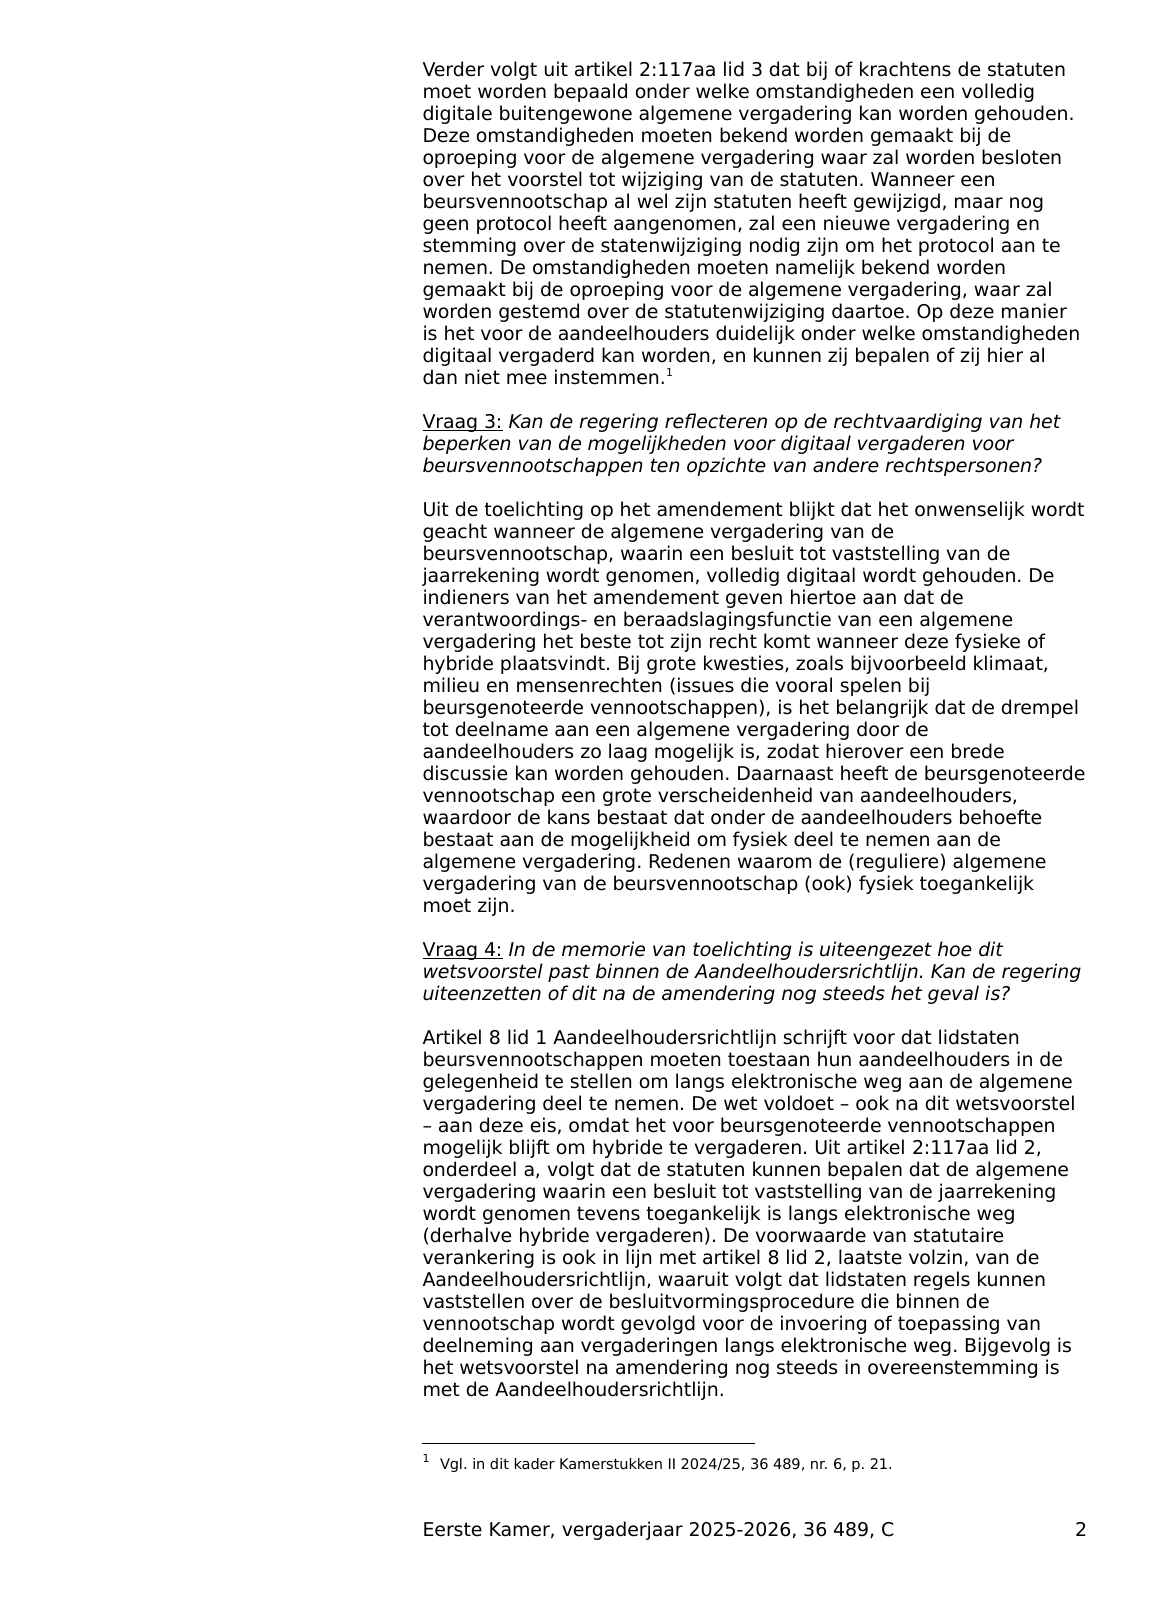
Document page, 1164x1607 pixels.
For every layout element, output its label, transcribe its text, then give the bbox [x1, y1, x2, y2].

text Vgl. in dit kader Kamerstukken II 2024/25, 36 489, nr. 6, p. 21. [422, 1452, 1087, 1474]
text Vraag 4: In de memorie van toelichting is uiteengezet hoe dit wetsvoorstel past binnen de Aandeelhoudersrichtlijn. Kan de regering uiteenzetten of dit na de amendering nog steeds het geval is? [422, 939, 1087, 1005]
text Uit de toelichting op het amendement blijkt dat het onwenselijk wordt geacht wanneer de algemene vergadering van de beursvennootschap, waarin een besluit tot vaststelling van de jaarrekening wordt genomen, volledig digitaal wordt gehouden. De indieners van het amendement geven hiertoe aan dat de verantwoordings- en beraadslagingsfunctie van een algemene vergadering het beste tot zijn recht komt wanneer deze fysieke of hybride plaatsvindt. Bij grote kwesties, zoals bijvoorbeeld klimaat, milieu en mensenrechten (issues die vooral spelen bij beursgenoteerde vennootschappen), is het belangrijk dat de drempel tot deelname aan een algemene vergadering door de aandeelhouders zo laag mogelijk is, zodat hierover een brede discussie kan worden gehouden. Daarnaast heeft de beursgenoteerde vennootschap een grote verscheidenheid van aandeelhouders, waardoor de kans bestaat dat onder de aandeelhouders behoefte bestaat aan de mogelijkheid om fysiek deel te nemen aan de algemene vergadering. Redenen waarom de (reguliere) algemene vergadering van de beursvennootschap (ook) fysiek toegankelijk moet zijn. [422, 499, 1087, 917]
text Verder volgt uit artikel 2:117aa lid 3 dat bij of krachtens de statuten moet worden bepaald onder welke omstandigheden een volledig digitale buitengewone algemene vergadering kan worden gehouden. Deze omstandigheden moeten bekend worden gemaakt bij de oproeping voor de algemene vergadering waar zal worden besloten over het voorstel tot wijziging van de statuten. Wanneer een beursvennootschap al wel zijn statuten heeft gewijzigd, maar nog geen protocol heeft aangenomen, zal een nieuwe vergadering en stemming over de statenwijziging nodig zijn om het protocol aan te nemen. De omstandigheden moeten namelijk bekend worden gemaakt bij de oproeping voor de algemene vergadering, waar zal worden gestemd over de statutenwijziging daartoe. Op deze manier is het voor de aandeelhouders duidelijk onder welke omstandigheden digitaal vergaderd kan worden, en kunnen zij bepalen of zij hier al dan niet mee instemmen. [422, 59, 1087, 389]
text Vraag 3: Kan de regering reflecteren op de rechtvaardiging van het beperken van de mogelijkheden voor digitaal vergaderen voor beursvennootschappen ten opzichte van andere rechtspersonen? [422, 411, 1087, 477]
text Artikel 8 lid 1 Aandeelhoudersrichtlijn schrijft voor dat lidstaten beursvennootschappen moeten toestaan hun aandeelhouders in de gelegenheid te stellen om langs elektronische weg aan de algemene vergadering deel te nemen. De wet voldoet – ook na dit wetsvoorstel – aan deze eis, omdat het voor beursgenoteerde vennootschappen mogelijk blijft om hybride te vergaderen. Uit artikel 2:117aa lid 2, onderdeel a, volgt dat de statuten kunnen bepalen dat de algemene vergadering waarin een besluit tot vaststelling van de jaarrekening wordt genomen tevens toegankelijk is langs elektronische weg (derhalve hybride vergaderen). De voorwaarde van statutaire verankering is ook in lijn met artikel 8 lid 2, laatste volzin, van de Aandeelhoudersrichtlijn, waaruit volgt dat lidstaten regels kunnen vaststellen over de besluitvormingsprocedure die binnen de vennootschap wordt gevolgd voor de invoering of toepassing van deelneming aan vergaderingen langs elektronische weg. Bijgevolg is het wetsvoorstel na amendering nog steeds in overeenstemming is met de Aandeelhoudersrichtlijn. [422, 1027, 1087, 1401]
